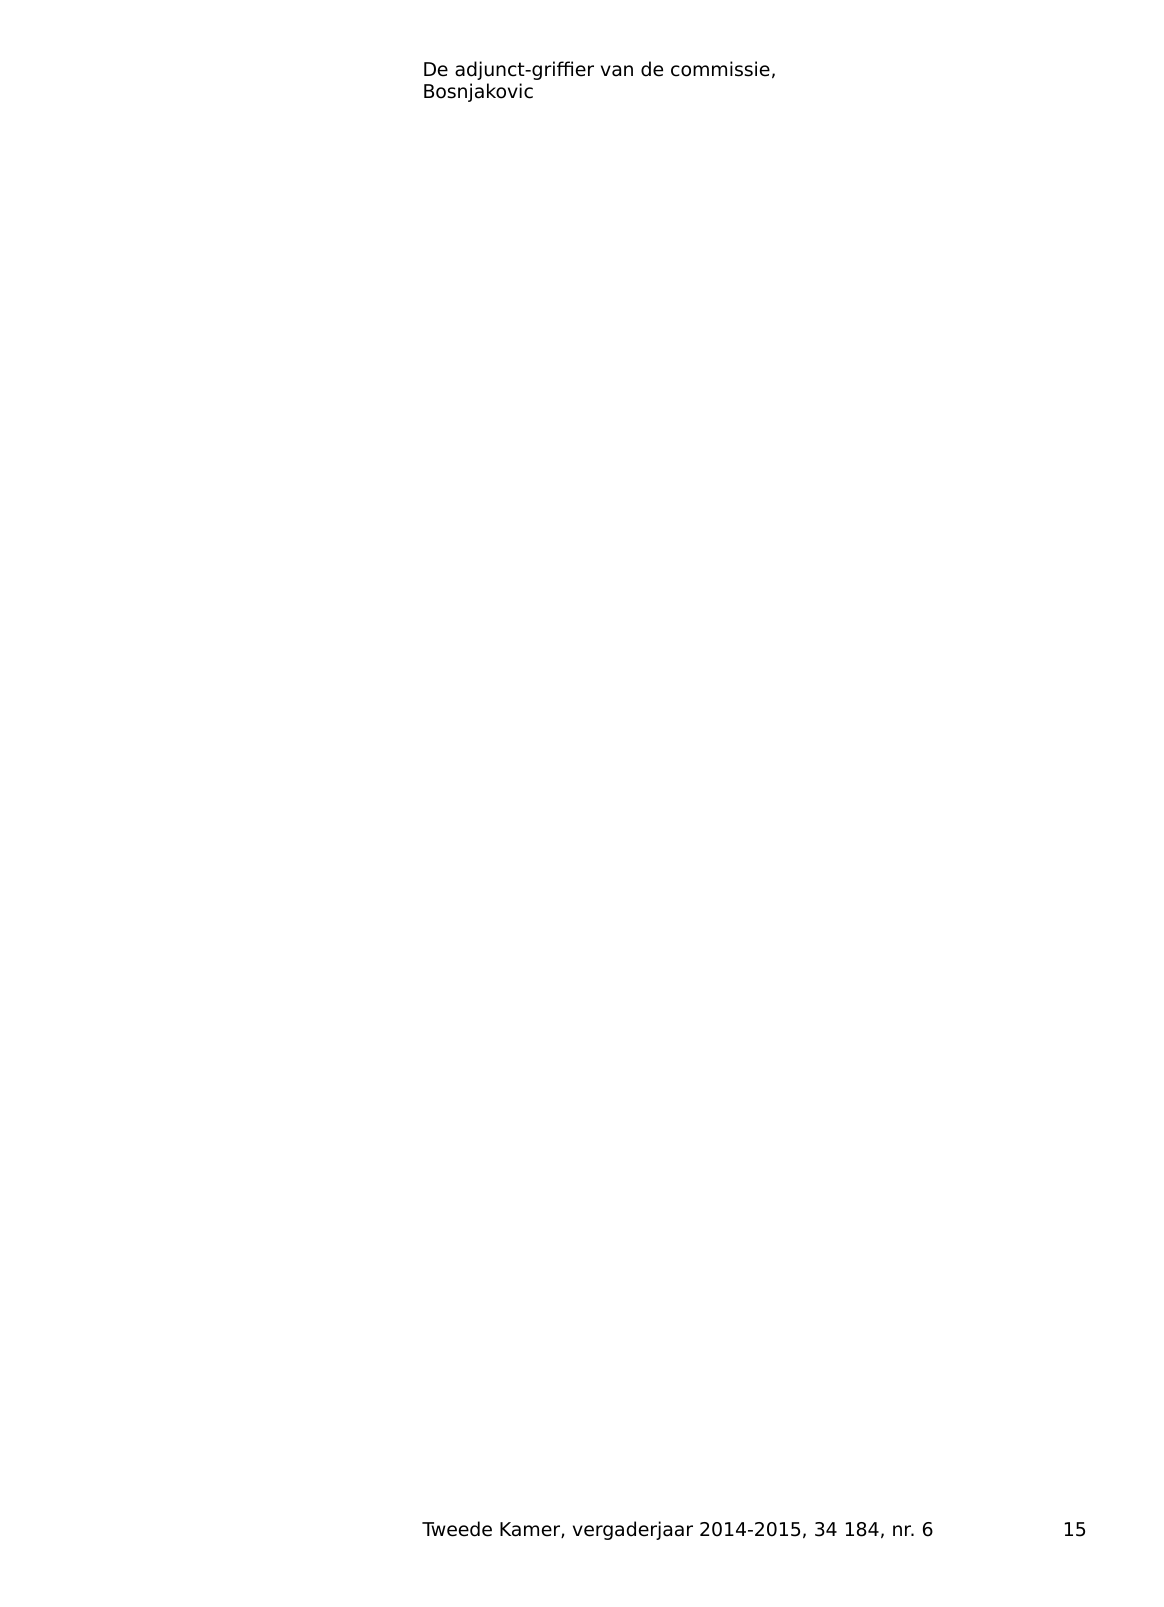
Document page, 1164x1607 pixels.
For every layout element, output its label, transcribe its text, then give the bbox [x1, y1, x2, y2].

text De adjunct-griffier van de commissie, Bosnjakovic [422, 59, 1087, 103]
